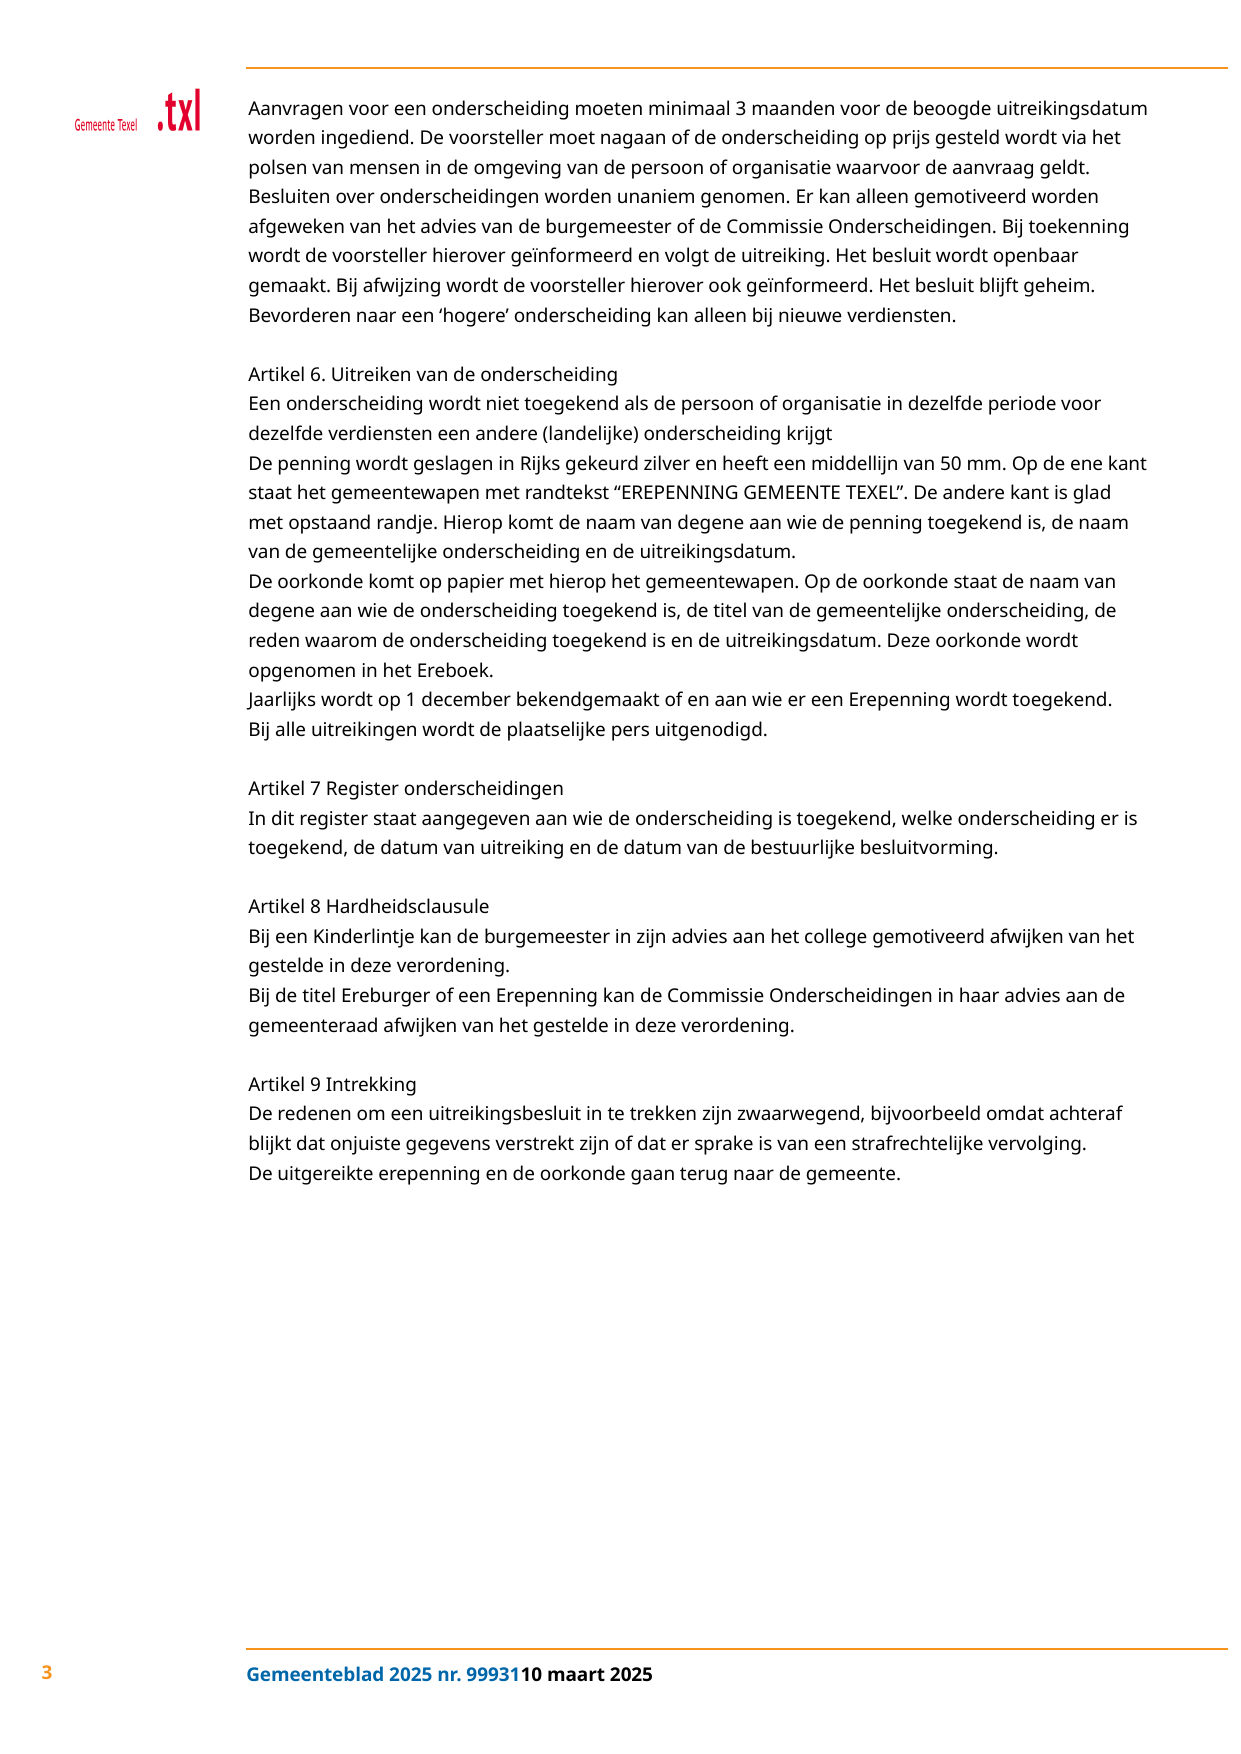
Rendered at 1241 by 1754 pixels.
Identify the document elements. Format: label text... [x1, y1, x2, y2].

text Artikel 9 Intrekking [248, 1071, 1152, 1097]
text De redenen om een uitreikingsbesluit in te trekken zijn zwaarwegend, bijvoorbeeld omdat achteraf blijkt dat onjuiste gegevens verstrekt zijn of dat er sprake is van een strafrechtelijke vervolging. [248, 1101, 1152, 1156]
text Jaarlijks wordt op 1 december bekendgemaakt of en aan wie er een Erepenning wordt toegekend. [248, 686, 1152, 712]
picture [41, 47, 231, 172]
text Besluiten over onderscheidingen worden unaniem genomen. Er kan alleen gemotiveerd worden afgeweken van het advies van de burgemeester of de Commissie Onderscheidingen. Bij toekenning wordt de voorsteller hierover geïnformeerd en volgt de uitreiking. Het besluit wordt openbaar gemaakt. Bij afwijzing wordt de voorsteller hierover ook geïnformeerd. Het besluit blijft geheim. [248, 183, 1152, 298]
text Aanvragen voor een onderscheiding moeten minimaal 3 maanden voor de beoogde uitreikingsdatum worden ingediend. De voorsteller moet nagaan of de onderscheiding op prijs gesteld wordt via het polsen van mensen in de omgeving van de persoon of organisatie waarvoor de aanvraag geldt. [248, 95, 1152, 180]
text De uitgereikte erepenning en de oorkonde gaan terug naar de gemeente. [248, 1160, 1152, 1186]
text In dit register staat aangegeven aan wie de onderscheiding is toegekend, welke onderscheiding er is toegekend, de datum van uitreiking en de datum van de bestuurlijke besluitvorming. [248, 805, 1152, 860]
text Bij de titel Ereburger of een Erepenning kan de Commissie Onderscheidingen in haar advies aan de gemeenteraad afwijken van het gestelde in deze verordening. [248, 982, 1152, 1038]
text Bij alle uitreikingen wordt de plaatselijke pers uitgenodigd. [248, 716, 1152, 742]
text Artikel 6. Uitreiken van de onderscheiding [248, 361, 1152, 387]
text De oorkonde komt op papier met hierop het gemeentewapen. Op de oorkonde staat de naam van degene aan wie de onderscheiding toegekend is, de titel van de gemeentelijke onderscheiding, de reden waarom de onderscheiding toegekend is en de uitreikingsdatum. Deze oorkonde wordt opgenomen in het Ereboek. [248, 568, 1152, 683]
text Bij een Kinderlintje kan de burgemeester in zijn advies aan het college gemotiveerd afwijken van het gestelde in deze verordening. [248, 923, 1152, 978]
text Artikel 8 Hardheidsclausule [248, 893, 1152, 919]
text Bevorderen naar een ‘hogere’ onderscheiding kan alleen bij nieuwe verdiensten. [248, 302, 1152, 328]
text Een onderscheiding wordt niet toegekend als de persoon of organisatie in dezelfde periode voor dezelfde verdiensten een andere (landelijke) onderscheiding krijgt [248, 391, 1152, 446]
text De penning wordt geslagen in Rijks gekeurd zilver en heeft een middellijn van 50 mm. Op de ene kant staat het gemeentewapen met randtekst “EREPENNING GEMEENTE TEXEL”. De andere kant is glad met opstaand randje. Hierop komt de naam van degene aan wie de penning toegekend is, de naam van de gemeentelijke onderscheiding en de uitreikingsdatum. [248, 450, 1152, 564]
text Artikel 7 Register onderscheidingen [248, 775, 1152, 801]
